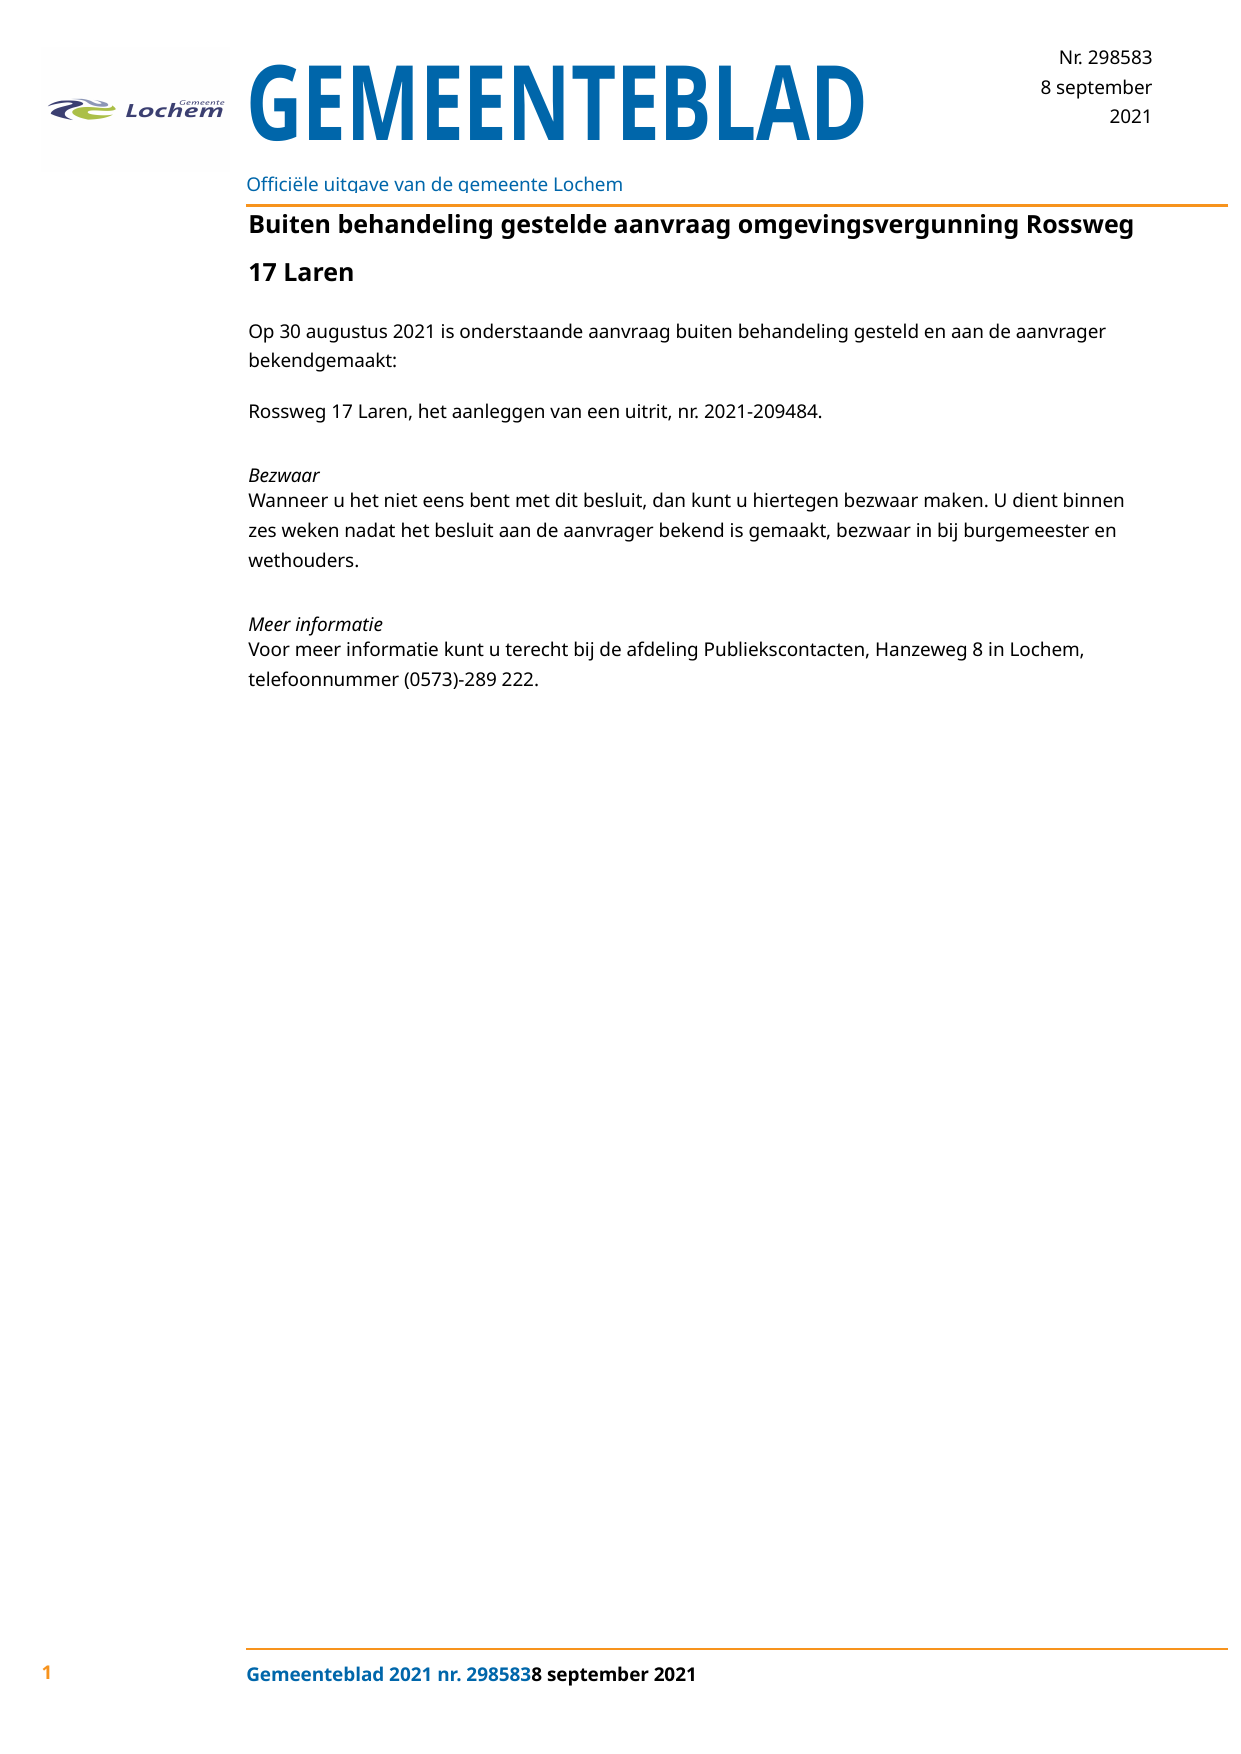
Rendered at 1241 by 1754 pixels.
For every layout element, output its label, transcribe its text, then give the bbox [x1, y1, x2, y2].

text Wanneer u het niet eens bent met dit besluit, dan kunt u hiertegen bezwaar maken. U dient binnen zes weken nadat het besluit aan de aanvrager bekend is gemaakt, bezwaar in bij burgemeester en wethouders. [248, 488, 1152, 572]
text Meer informatie [248, 611, 1152, 636]
text Buiten behandeling gestelde aanvraag omgevingsvergunning Rossweg 17 Laren [248, 207, 1152, 288]
text Op 30 augustus 2021 is onderstaande aanvraag buiten behandeling gesteld en aan de aanvrager bekendgemaakt: [248, 318, 1152, 373]
picture [41, 47, 231, 172]
text Voor meer informatie kunt u terecht bij de afdeling Publiekscontacten, Hanzeweg 8 in Lochem, telefoonnummer (0573)-289 222. [248, 636, 1152, 692]
text Rossweg 17 Laren, het aanleggen van een uitrit, nr. 2021-209484. [248, 398, 1152, 424]
text Bezwaar [248, 462, 1152, 488]
